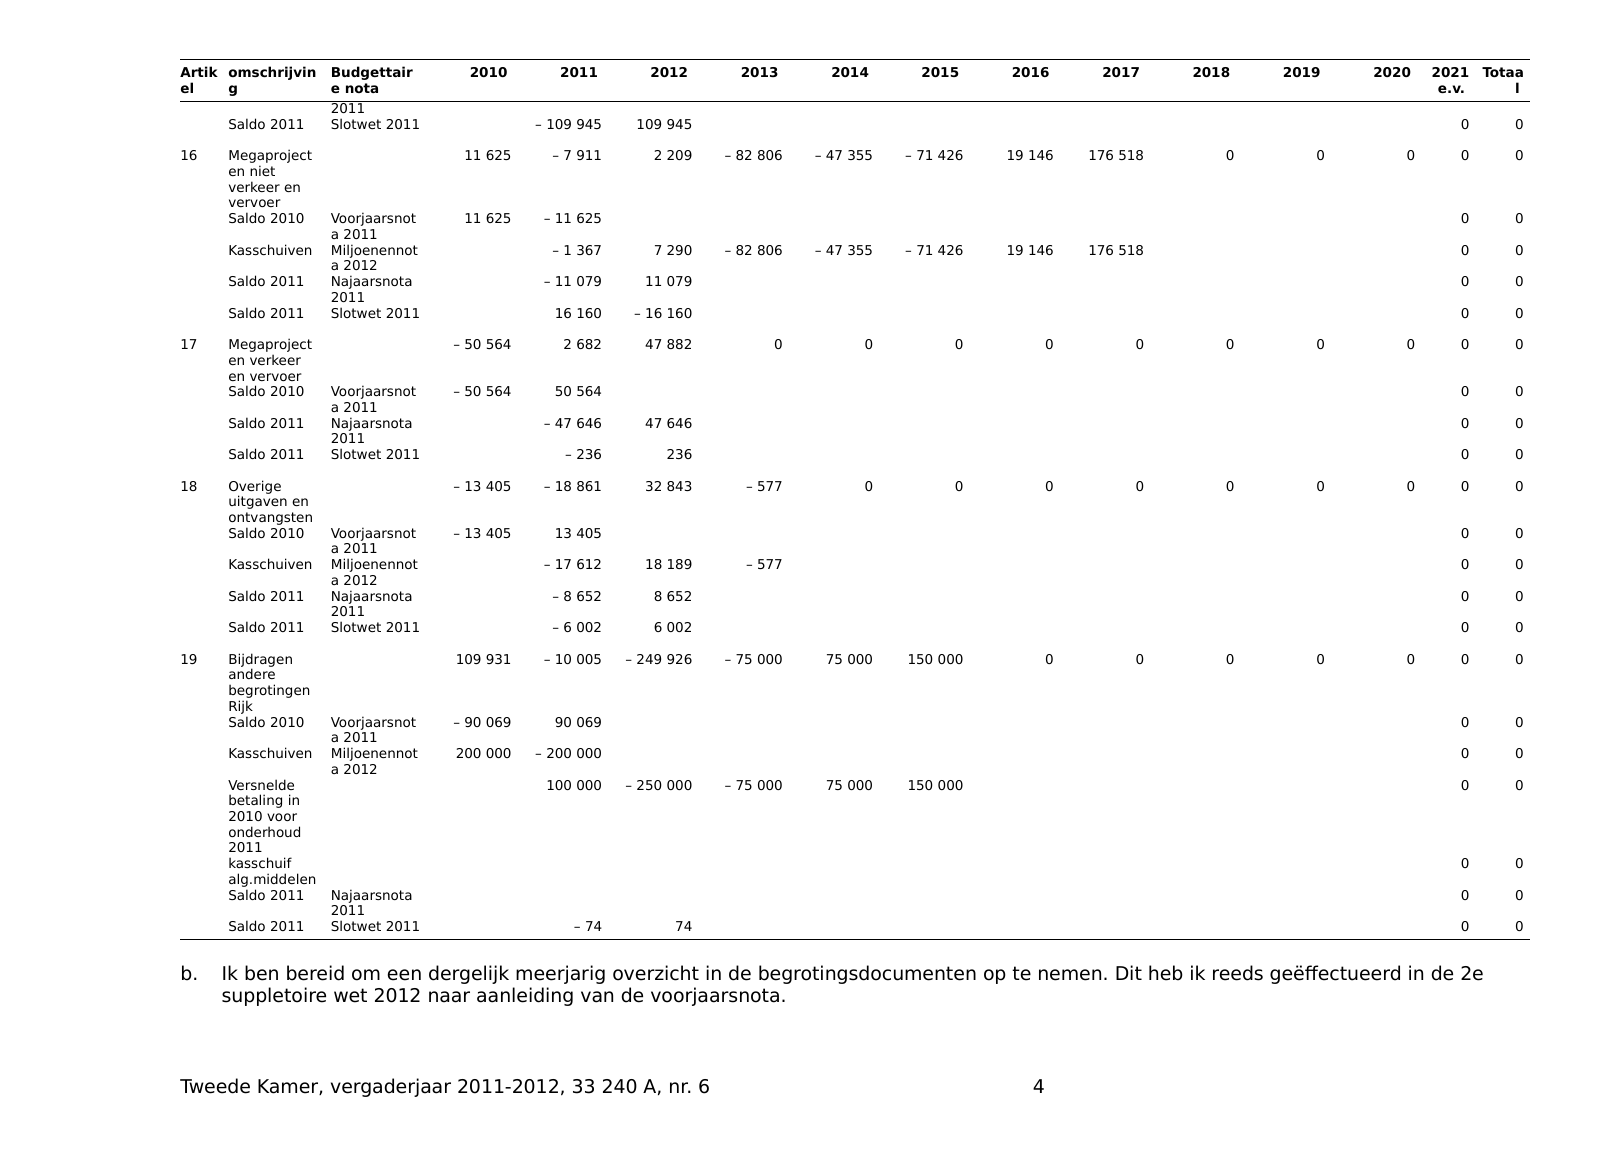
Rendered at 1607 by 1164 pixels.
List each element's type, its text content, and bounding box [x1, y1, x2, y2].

table_cell [1331, 856, 1421, 887]
table_cell [879, 746, 969, 777]
table_cell [1060, 102, 1150, 117]
table_cell [969, 211, 1059, 242]
table_cell [789, 133, 879, 148]
table_cell 0 [1331, 651, 1421, 714]
table_cell [1150, 888, 1240, 919]
table_cell [180, 133, 222, 148]
table_cell [969, 305, 1059, 321]
table_cell [180, 274, 222, 305]
table_cell [1240, 526, 1331, 557]
table_cell [180, 777, 222, 856]
table_cell [427, 102, 517, 117]
table_cell [1475, 102, 1529, 117]
table_cell [1331, 777, 1421, 856]
table_cell [879, 211, 969, 242]
table_cell [789, 557, 879, 588]
table_cell Voorjaarsnota 2011 [325, 211, 427, 242]
table_cell 0 [1475, 243, 1529, 274]
table_cell 0 [1421, 620, 1475, 636]
table_cell [1150, 305, 1240, 321]
table_cell [222, 102, 324, 117]
table_cell [879, 856, 969, 887]
table_header 2013 [698, 60, 788, 101]
table_cell – 11 625 [517, 211, 608, 242]
table_cell [1060, 321, 1150, 337]
table_cell [517, 463, 608, 478]
table_cell [180, 746, 222, 777]
table_cell [698, 321, 788, 337]
table_cell [1331, 243, 1421, 274]
table_cell [1240, 274, 1331, 305]
table_cell Kasschuiven [222, 557, 324, 588]
table_cell – 75 000 [698, 777, 788, 856]
table_cell [1060, 777, 1150, 856]
table_header Budgettaire nota [325, 60, 427, 101]
table_cell [1421, 321, 1475, 337]
table_cell [1060, 557, 1150, 588]
table_cell [879, 714, 969, 746]
table_cell Najaarsnota 2011 [325, 274, 427, 305]
table_header 2015 [879, 60, 969, 101]
table_cell [1150, 117, 1240, 132]
table_cell Voorjaarsnota 2011 [325, 384, 427, 416]
table_cell [427, 274, 517, 305]
table_cell – 74 [517, 919, 608, 939]
table_cell [1331, 888, 1421, 919]
table_cell [879, 447, 969, 463]
table_cell Saldo 2011 [222, 888, 324, 919]
text b. Ik ben bereid om een dergelijk meerjarig overzicht in de begrotingsdocumenten op te nemen. Dit heb ik reeds geëffectueerd in de 2e suppletoire wet 2012 naar aanleiding van de voorjaarsnota. [180, 962, 1529, 1006]
table_cell 100 000 [517, 777, 608, 856]
table_cell [698, 274, 788, 305]
table_cell 0 [1475, 416, 1529, 447]
table_cell [325, 337, 427, 384]
table_cell [427, 243, 517, 274]
table_cell [789, 620, 879, 636]
table_cell [879, 620, 969, 636]
table_cell [789, 463, 879, 478]
table_cell [608, 746, 698, 777]
table_cell [427, 636, 517, 651]
table_cell [789, 274, 879, 305]
table_cell 11 625 [427, 211, 517, 242]
table_cell 7 290 [608, 243, 698, 274]
table_cell 0 [1421, 888, 1475, 919]
table_cell [1240, 117, 1331, 132]
table_cell [1150, 589, 1240, 620]
table_cell [1331, 526, 1421, 557]
table_cell [879, 117, 969, 132]
table_cell – 47 355 [789, 148, 879, 211]
table_cell Slotwet 2011 [325, 620, 427, 636]
table_cell [1150, 526, 1240, 557]
table_cell 0 [1421, 557, 1475, 588]
table_cell 0 [1421, 714, 1475, 746]
table_cell [1060, 133, 1150, 148]
table_cell [969, 463, 1059, 478]
table_cell [180, 416, 222, 447]
table_cell [180, 321, 222, 337]
table_cell Saldo 2011 [222, 416, 324, 447]
table_cell Voorjaarsnota 2011 [325, 526, 427, 557]
table_cell Saldo 2011 [222, 305, 324, 321]
table_cell 0 [1475, 526, 1529, 557]
table_cell 0 [879, 479, 969, 526]
table_cell [1331, 919, 1421, 939]
table_cell 18 189 [608, 557, 698, 588]
table_cell [969, 919, 1059, 939]
table_cell Megaprojecten niet verkeer en vervoer [222, 148, 324, 211]
table_cell 0 [1421, 337, 1475, 384]
table_cell 0 [1421, 856, 1475, 887]
table_cell [1150, 919, 1240, 939]
table_cell [325, 856, 427, 887]
table_cell [1240, 463, 1331, 478]
table_cell [517, 888, 608, 919]
table_cell [789, 526, 879, 557]
table_cell 109 931 [427, 651, 517, 714]
table_cell [1240, 620, 1331, 636]
table_cell [1150, 463, 1240, 478]
table_cell [608, 384, 698, 416]
table_cell [325, 321, 427, 337]
table_cell [1150, 746, 1240, 777]
table_cell [1331, 620, 1421, 636]
table_cell [1060, 117, 1150, 132]
table_cell 0 [1475, 447, 1529, 463]
table_cell [1331, 416, 1421, 447]
table_cell [789, 746, 879, 777]
table_cell [789, 117, 879, 132]
table_cell 0 [1475, 337, 1529, 384]
table_cell [1240, 102, 1331, 117]
table_cell [1240, 714, 1331, 746]
table_cell [325, 651, 427, 714]
table_cell [1060, 856, 1150, 887]
table_cell – 47 355 [789, 243, 879, 274]
table_cell Slotwet 2011 [325, 117, 427, 132]
table_header 2020 [1331, 60, 1421, 101]
table_cell Saldo 2011 [222, 117, 324, 132]
table_cell [517, 856, 608, 887]
table_cell 0 [1240, 337, 1331, 384]
table_cell [969, 888, 1059, 919]
table_cell [879, 636, 969, 651]
table_cell [1331, 463, 1421, 478]
table_cell [879, 305, 969, 321]
table_cell 16 160 [517, 305, 608, 321]
table_cell 0 [1421, 416, 1475, 447]
table_cell 0 [1421, 589, 1475, 620]
table_cell – 50 564 [427, 337, 517, 384]
table_cell [222, 636, 324, 651]
table_cell [1060, 526, 1150, 557]
table_cell – 6 002 [517, 620, 608, 636]
table_cell 90 069 [517, 714, 608, 746]
table_cell [1060, 274, 1150, 305]
table_cell [1150, 620, 1240, 636]
table_cell 0 [1421, 117, 1475, 132]
table_cell – 90 069 [427, 714, 517, 746]
table_header 2012 [608, 60, 698, 101]
table_cell [180, 919, 222, 939]
table_cell [180, 636, 222, 651]
table_cell [1150, 777, 1240, 856]
table_cell [427, 620, 517, 636]
table_cell 0 [1475, 148, 1529, 211]
table_cell [1150, 102, 1240, 117]
table_cell [1475, 133, 1529, 148]
table_cell [698, 305, 788, 321]
table_header 2011 [517, 60, 608, 101]
table_cell Slotwet 2011 [325, 919, 427, 939]
table_cell [1060, 305, 1150, 321]
table_cell 0 [1150, 479, 1240, 526]
table_cell – 249 926 [608, 651, 698, 714]
table_cell [427, 463, 517, 478]
table_cell [180, 888, 222, 919]
table_cell 0 [1150, 337, 1240, 384]
table_cell [789, 856, 879, 887]
table_cell 0 [1421, 243, 1475, 274]
table_cell [180, 211, 222, 242]
table_cell [1421, 102, 1475, 117]
table_cell [427, 416, 517, 447]
table_cell Najaarsnota 2011 [325, 589, 427, 620]
table_cell 0 [1475, 919, 1529, 939]
table_cell [325, 777, 427, 856]
table_cell [1240, 243, 1331, 274]
table_cell [789, 102, 879, 117]
table_cell [180, 526, 222, 557]
table_cell [789, 636, 879, 651]
table_cell Miljoenennota 2012 [325, 243, 427, 274]
table_cell [608, 102, 698, 117]
table_cell – 71 426 [879, 243, 969, 274]
table_cell [789, 589, 879, 620]
table_cell [1475, 463, 1529, 478]
table_cell 200 000 [427, 746, 517, 777]
table_cell 0 [1475, 746, 1529, 777]
table_cell [427, 117, 517, 132]
table_cell 32 843 [608, 479, 698, 526]
table_cell [1331, 746, 1421, 777]
table_cell 0 [1475, 651, 1529, 714]
table_cell 0 [1331, 148, 1421, 211]
table_cell [180, 305, 222, 321]
table_cell [789, 888, 879, 919]
table_cell 0 [1421, 211, 1475, 242]
table_cell [608, 463, 698, 478]
table_cell [1421, 463, 1475, 478]
table_cell [1150, 321, 1240, 337]
table_cell [969, 416, 1059, 447]
table_cell [1331, 321, 1421, 337]
table_cell – 577 [698, 479, 788, 526]
table_cell [969, 557, 1059, 588]
table_cell [969, 589, 1059, 620]
table_cell [325, 133, 427, 148]
table_cell 47 646 [608, 416, 698, 447]
table_cell [969, 777, 1059, 856]
table_cell [789, 447, 879, 463]
table_cell [969, 746, 1059, 777]
table_cell [180, 447, 222, 463]
table_cell [427, 133, 517, 148]
table_cell 0 [1475, 274, 1529, 305]
table_cell 0 [1421, 148, 1475, 211]
table_cell 0 [1240, 651, 1331, 714]
table_cell 0 [1150, 651, 1240, 714]
table_cell [1060, 447, 1150, 463]
table_cell [517, 102, 608, 117]
table_cell [969, 636, 1059, 651]
table_cell [608, 714, 698, 746]
table_cell – 200 000 [517, 746, 608, 777]
table_cell [1150, 636, 1240, 651]
table_cell [969, 274, 1059, 305]
table_cell [608, 888, 698, 919]
table_cell Voorjaarsnota 2011 [325, 714, 427, 746]
table_cell [1060, 714, 1150, 746]
table_cell 47 882 [608, 337, 698, 384]
table_cell 13 405 [517, 526, 608, 557]
table_cell Saldo 2010 [222, 384, 324, 416]
table_cell Kasschuiven [222, 243, 324, 274]
table_header 2018 [1150, 60, 1240, 101]
table_cell [1331, 274, 1421, 305]
table_cell [1331, 133, 1421, 148]
table_cell – 236 [517, 447, 608, 463]
table_cell [1331, 211, 1421, 242]
table_cell 0 [969, 479, 1059, 526]
table_cell [427, 305, 517, 321]
table_cell 0 [1475, 589, 1529, 620]
table_cell [1060, 888, 1150, 919]
table_cell – 13 405 [427, 526, 517, 557]
table_cell – 16 160 [608, 305, 698, 321]
table_cell [1240, 133, 1331, 148]
table_cell [969, 384, 1059, 416]
table_cell [879, 416, 969, 447]
table_cell 0 [1150, 148, 1240, 211]
table_cell 0 [969, 651, 1059, 714]
table_cell 0 [1240, 479, 1331, 526]
table_cell 0 [1475, 557, 1529, 588]
table_cell 8 652 [608, 589, 698, 620]
table_cell [608, 856, 698, 887]
table_cell [1150, 714, 1240, 746]
table_cell Saldo 2010 [222, 714, 324, 746]
table_cell – 75 000 [698, 651, 788, 714]
table_cell [969, 447, 1059, 463]
table_cell [879, 321, 969, 337]
table_cell [180, 620, 222, 636]
table_cell [698, 888, 788, 919]
table_cell [608, 321, 698, 337]
table_cell 0 [1421, 479, 1475, 526]
table_cell [1240, 856, 1331, 887]
table_cell [325, 479, 427, 526]
table_cell 0 [879, 337, 969, 384]
table_cell [1331, 102, 1421, 117]
table_cell [969, 133, 1059, 148]
table_cell [1060, 919, 1150, 939]
table_cell – 10 005 [517, 651, 608, 714]
table_cell [698, 447, 788, 463]
table_cell [1060, 463, 1150, 478]
table_cell [1240, 384, 1331, 416]
table_cell – 50 564 [427, 384, 517, 416]
table_cell [879, 102, 969, 117]
table_cell [427, 321, 517, 337]
table_cell [1240, 777, 1331, 856]
table_cell 74 [608, 919, 698, 939]
table_cell 19 146 [969, 148, 1059, 211]
table_cell [1331, 447, 1421, 463]
table_cell [1331, 117, 1421, 132]
table_cell 2 682 [517, 337, 608, 384]
table_cell 0 [1421, 526, 1475, 557]
table_cell [1240, 888, 1331, 919]
table_header Totaal [1475, 60, 1529, 101]
table_cell [698, 526, 788, 557]
table_cell – 8 652 [517, 589, 608, 620]
table_cell [1150, 211, 1240, 242]
table_cell 109 945 [608, 117, 698, 132]
table_cell [698, 919, 788, 939]
table_cell [1331, 384, 1421, 416]
table_cell [325, 463, 427, 478]
table_header 2016 [969, 60, 1059, 101]
table_cell [698, 384, 788, 416]
table_cell [1240, 305, 1331, 321]
table_cell [698, 856, 788, 887]
table_cell 0 [789, 337, 879, 384]
table_cell [1331, 557, 1421, 588]
table_cell [698, 636, 788, 651]
table_cell [1240, 589, 1331, 620]
table_cell [608, 133, 698, 148]
table_cell Miljoenennota 2012 [325, 557, 427, 588]
table_cell – 11 079 [517, 274, 608, 305]
table_cell 176 518 [1060, 243, 1150, 274]
table_cell 0 [1475, 714, 1529, 746]
table_cell [1060, 384, 1150, 416]
table_cell [1060, 746, 1150, 777]
table_cell 0 [1060, 337, 1150, 384]
table_cell [517, 636, 608, 651]
table_cell [427, 589, 517, 620]
table_cell [1475, 636, 1529, 651]
table_cell – 71 426 [879, 148, 969, 211]
table_cell 0 [1421, 919, 1475, 939]
table_cell [1331, 305, 1421, 321]
table_cell 0 [1475, 211, 1529, 242]
table_cell Saldo 2011 [222, 620, 324, 636]
table_cell [1240, 557, 1331, 588]
table_cell [180, 384, 222, 416]
table_cell [879, 133, 969, 148]
table_cell [1331, 714, 1421, 746]
table_cell [1060, 416, 1150, 447]
table_cell [517, 321, 608, 337]
table_cell 2 209 [608, 148, 698, 211]
table_cell – 18 861 [517, 479, 608, 526]
table_cell [427, 856, 517, 887]
table_cell [1150, 856, 1240, 887]
table_cell 50 564 [517, 384, 608, 416]
table_cell [180, 117, 222, 132]
table_cell [1331, 636, 1421, 651]
table_cell [789, 211, 879, 242]
table_cell [789, 416, 879, 447]
table_header 2017 [1060, 60, 1150, 101]
table_cell [427, 447, 517, 463]
table_cell [1060, 636, 1150, 651]
table_cell [1150, 384, 1240, 416]
table_cell 19 146 [969, 243, 1059, 274]
table_cell [222, 133, 324, 148]
table_cell [1421, 636, 1475, 651]
table_cell [1150, 243, 1240, 274]
table_cell [969, 526, 1059, 557]
table_cell Saldo 2011 [222, 274, 324, 305]
table_cell 0 [1421, 447, 1475, 463]
table_cell 19 [180, 651, 222, 714]
table_cell 150 000 [879, 651, 969, 714]
table_cell [698, 102, 788, 117]
table_header 2021 e.v. [1421, 60, 1475, 101]
table_cell [879, 274, 969, 305]
table_cell Saldo 2011 [222, 589, 324, 620]
table_cell [969, 856, 1059, 887]
table_cell 0 [1421, 746, 1475, 777]
table_cell [789, 714, 879, 746]
table_cell [1421, 133, 1475, 148]
table_cell [698, 746, 788, 777]
table_cell 6 002 [608, 620, 698, 636]
table_cell [222, 463, 324, 478]
table_cell 11 625 [427, 148, 517, 211]
table_cell [789, 919, 879, 939]
table_cell Megaprojecten verkeer en vervoer [222, 337, 324, 384]
table_cell [969, 321, 1059, 337]
table_cell Miljoenennota 2012 [325, 746, 427, 777]
table_cell [608, 636, 698, 651]
table_cell [427, 777, 517, 856]
table_cell [1060, 620, 1150, 636]
table_cell [1475, 321, 1529, 337]
table_cell 0 [1421, 305, 1475, 321]
table_cell [1150, 133, 1240, 148]
table_cell [1240, 416, 1331, 447]
table_cell [1060, 589, 1150, 620]
table_cell [180, 589, 222, 620]
table_cell [1240, 447, 1331, 463]
table_cell [969, 117, 1059, 132]
table_cell [608, 526, 698, 557]
table_cell [698, 211, 788, 242]
table_cell 0 [1421, 777, 1475, 856]
table_cell [608, 211, 698, 242]
table_cell [698, 133, 788, 148]
table_cell Saldo 2011 [222, 447, 324, 463]
table_cell Versnelde betaling in 2010 voor onderhoud 2011 [222, 777, 324, 856]
table_cell 0 [1060, 479, 1150, 526]
table_cell [1150, 447, 1240, 463]
table_cell [969, 714, 1059, 746]
table_cell 0 [1475, 777, 1529, 856]
table_cell [1240, 321, 1331, 337]
table_cell 0 [1421, 384, 1475, 416]
table_cell – 7 911 [517, 148, 608, 211]
table_cell – 109 945 [517, 117, 608, 132]
table_cell 0 [969, 337, 1059, 384]
table_cell [879, 526, 969, 557]
table_cell 0 [1475, 856, 1529, 887]
table_cell [180, 856, 222, 887]
table_cell [698, 620, 788, 636]
table_cell 16 [180, 148, 222, 211]
table_cell 236 [608, 447, 698, 463]
table_cell – 82 806 [698, 243, 788, 274]
table_cell 75 000 [789, 777, 879, 856]
table_cell [180, 714, 222, 746]
table_cell Kasschuiven [222, 746, 324, 777]
table_cell [180, 463, 222, 478]
table_cell [222, 321, 324, 337]
table_cell 0 [1421, 274, 1475, 305]
table_cell 75 000 [789, 651, 879, 714]
table_cell [698, 463, 788, 478]
table_cell [180, 243, 222, 274]
table_cell – 250 000 [608, 777, 698, 856]
table_cell 11 079 [608, 274, 698, 305]
table_cell [517, 133, 608, 148]
table_header 2019 [1240, 60, 1331, 101]
table_cell – 577 [698, 557, 788, 588]
table_cell 0 [1475, 479, 1529, 526]
table_cell [879, 919, 969, 939]
table_cell [698, 714, 788, 746]
table_cell [879, 888, 969, 919]
table_cell [427, 557, 517, 588]
table_cell [325, 148, 427, 211]
table_cell [1150, 416, 1240, 447]
table_cell [1060, 211, 1150, 242]
table_cell 0 [1475, 305, 1529, 321]
table_cell Saldo 2010 [222, 526, 324, 557]
table_cell kasschuif alg.middelen [222, 856, 324, 887]
table_cell [789, 384, 879, 416]
table_cell 0 [1475, 117, 1529, 132]
table_cell [180, 557, 222, 588]
table_cell [1240, 211, 1331, 242]
table_cell 0 [1331, 337, 1421, 384]
table_cell 176 518 [1060, 148, 1150, 211]
table_cell – 17 612 [517, 557, 608, 588]
table_cell 0 [1475, 620, 1529, 636]
table_cell 18 [180, 479, 222, 526]
table_cell 0 [1331, 479, 1421, 526]
table_cell [879, 589, 969, 620]
table_cell [879, 557, 969, 588]
table_header omschrijving [222, 60, 324, 101]
table_cell 17 [180, 337, 222, 384]
table_cell [1150, 274, 1240, 305]
table_cell Overige uitgaven en ontvangsten [222, 479, 324, 526]
table_cell 0 [1475, 888, 1529, 919]
table_cell [789, 305, 879, 321]
table_cell Slotwet 2011 [325, 447, 427, 463]
table_cell [879, 384, 969, 416]
table_cell [325, 636, 427, 651]
table_cell [789, 321, 879, 337]
table_cell [969, 620, 1059, 636]
table_cell [698, 416, 788, 447]
table_cell [698, 589, 788, 620]
table_cell – 13 405 [427, 479, 517, 526]
table_cell 0 [698, 337, 788, 384]
table_cell Slotwet 2011 [325, 305, 427, 321]
table_cell [879, 463, 969, 478]
table_cell Saldo 2011 [222, 919, 324, 939]
table_cell – 1 367 [517, 243, 608, 274]
table_cell Saldo 2010 [222, 211, 324, 242]
table_cell 0 [789, 479, 879, 526]
table_header 2010 [427, 60, 517, 101]
table_cell [1150, 557, 1240, 588]
table_cell Najaarsnota 2011 [325, 416, 427, 447]
table_cell 0 [1421, 651, 1475, 714]
table_cell 2011 [325, 102, 427, 117]
table_cell [1331, 589, 1421, 620]
table_header Artikel [180, 60, 222, 101]
table_cell Bijdragen andere begrotingen Rijk [222, 651, 324, 714]
table_cell 0 [1060, 651, 1150, 714]
table_cell [427, 919, 517, 939]
table_cell 150 000 [879, 777, 969, 856]
table_cell [1240, 636, 1331, 651]
table_cell Najaarsnota 2011 [325, 888, 427, 919]
table_cell [180, 102, 222, 117]
table_cell 0 [1475, 384, 1529, 416]
table_header 2014 [789, 60, 879, 101]
table_cell [698, 117, 788, 132]
table_cell [1240, 919, 1331, 939]
table_cell [427, 888, 517, 919]
table_cell – 82 806 [698, 148, 788, 211]
table_cell – 47 646 [517, 416, 608, 447]
table_cell [969, 102, 1059, 117]
table_cell 0 [1240, 148, 1331, 211]
table_cell [1240, 746, 1331, 777]
